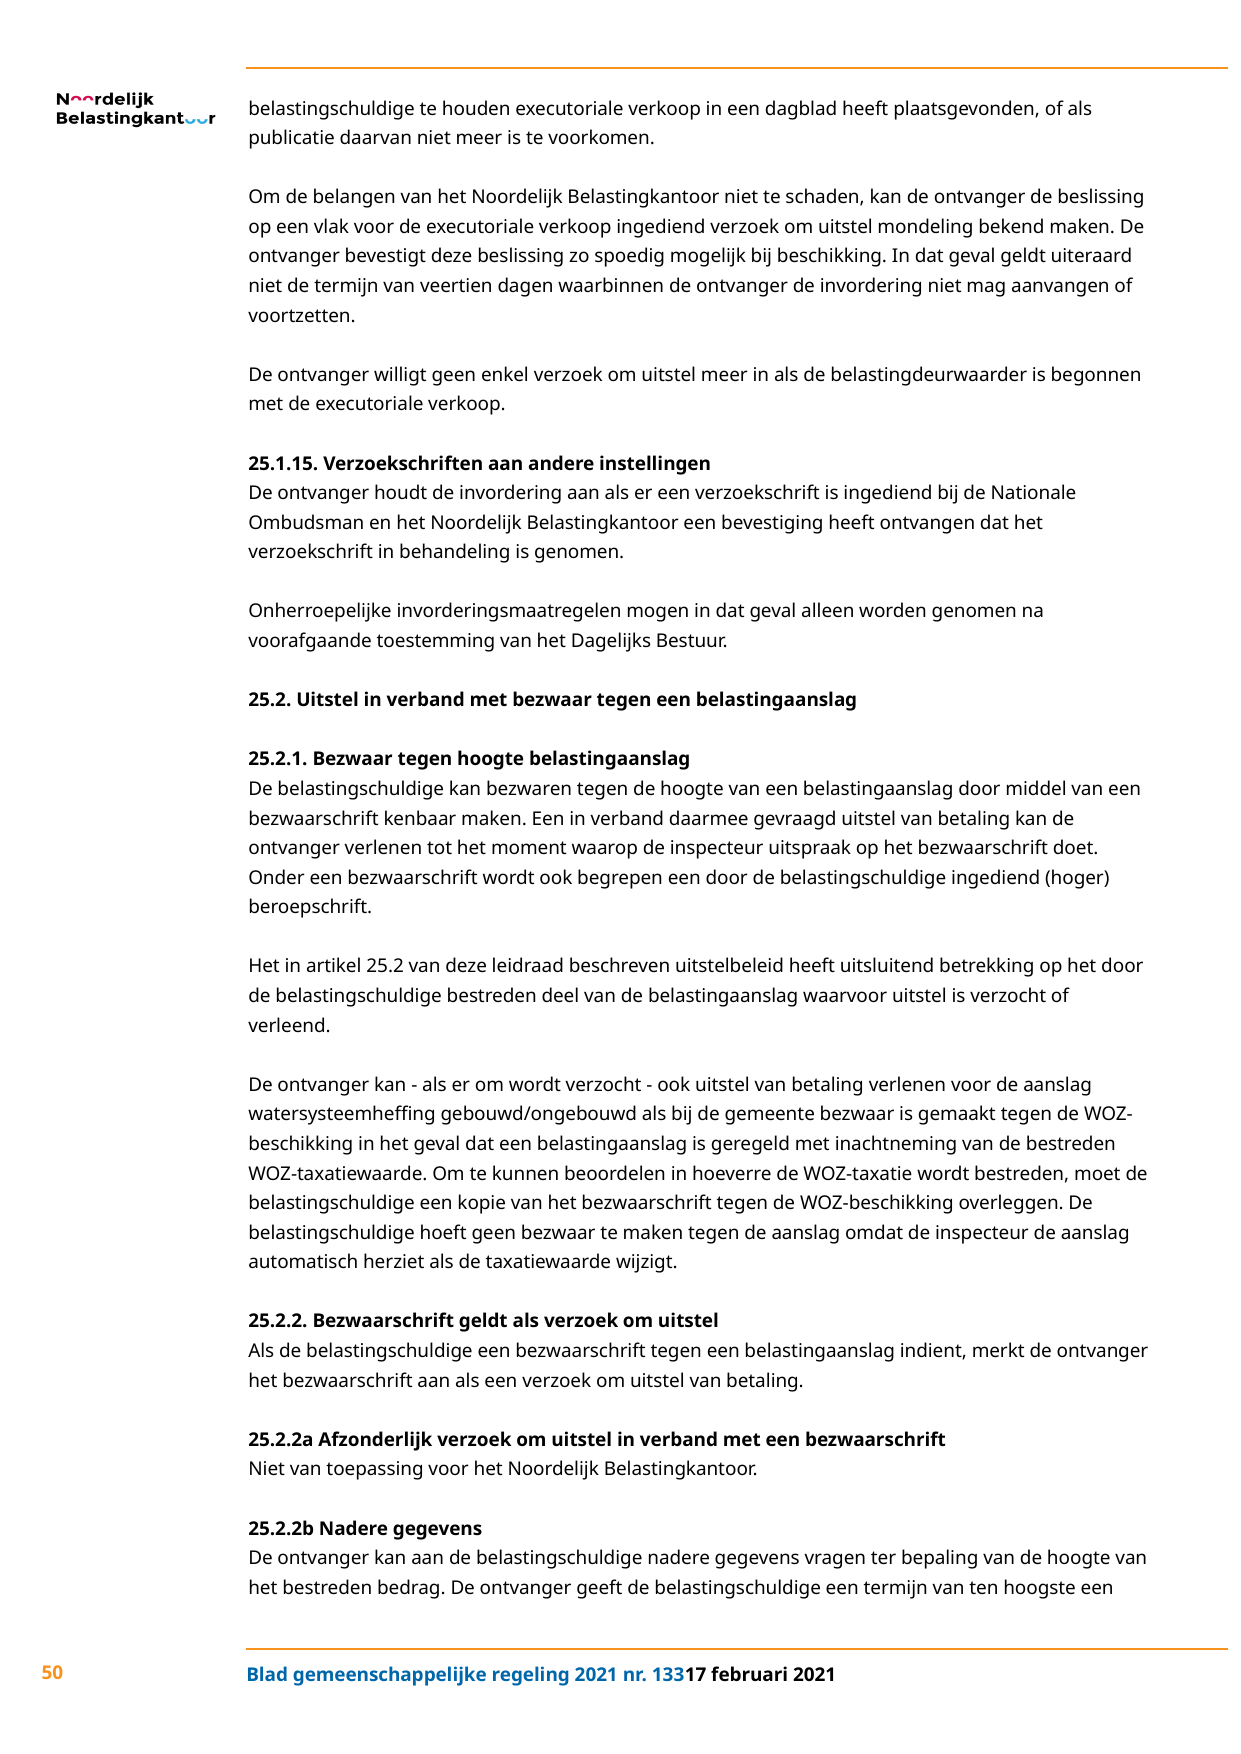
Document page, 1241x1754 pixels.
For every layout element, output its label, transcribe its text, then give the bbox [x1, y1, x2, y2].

text 25.2.1. Bezwaar tegen hoogte belastingaanslag [248, 746, 1152, 771]
text Als de belastingschuldige een bezwaarschrift tegen een belastingaanslag indient, merkt de ontvanger het bezwaarschrift aan als een verzoek om uitstel van betaling. [248, 1337, 1152, 1393]
text Het in artikel 25.2 van deze leidraad beschreven uitstelbeleid heeft uitsluitend betrekking op het door de belastingschuldige bestreden deel van de belastingaanslag waarvoor uitstel is verzocht of verleend. [248, 953, 1152, 1038]
text 25.2.2b Nadere gegevens [248, 1515, 1152, 1541]
text De ontvanger houdt de invordering aan als er een verzoekschrift is ingediend bij de Nationale Ombudsman en het Noordelijk Belastingkantoor een bevestiging heeft ontvangen dat het verzoekschrift in behandeling is genomen. [248, 479, 1152, 564]
text Niet van toepassing voor het Noordelijk Belastingkantoor. [248, 1456, 1152, 1481]
text 25.2. Uitstel in verband met bezwaar tegen een belastingaanslag [248, 686, 1152, 712]
text belastingschuldige te houden executoriale verkoop in een dagblad heeft plaatsgevonden, of als publicatie daarvan niet meer is te voorkomen. [248, 95, 1152, 150]
text 25.2.2. Bezwaarschrift geldt als verzoek om uitstel [248, 1308, 1152, 1333]
text De belastingschuldige kan bezwaren tegen de hoogte van een belastingaanslag door middel van een bezwaarschrift kenbaar maken. Een in verband daarmee gevraagd uitstel van betaling kan de ontvanger verlenen tot het moment waarop de inspecteur uitspraak op het bezwaarschrift doet. Onder een bezwaarschrift wordt ook begrepen een door de belastingschuldige ingediend (hoger) beroepschrift. [248, 775, 1152, 919]
text 25.2.2a Afzonderlijk verzoek om uitstel in verband met een bezwaarschrift [248, 1426, 1152, 1452]
text 25.1.15. Verzoekschriften aan andere instellingen [248, 450, 1152, 476]
text Onherroepelijke invorderingsmaatregelen mogen in dat geval alleen worden genomen na voorafgaande toestemming van het Dagelijks Bestuur. [248, 598, 1152, 653]
text De ontvanger kan - als er om wordt verzocht - ook uitstel van betaling verlenen voor de aanslag watersysteemheffing gebouwd/ongebouwd als bij de gemeente bezwaar is gemaakt tegen de WOZ-beschikking in het geval dat een belastingaanslag is geregeld met inachtneming van de bestreden WOZ-taxatiewaarde. Om te kunnen beoordelen in hoeverre de WOZ-taxatie wordt bestreden, moet de belastingschuldige een kopie van het bezwaarschrift tegen de WOZ-beschikking overleggen. De belastingschuldige hoeft geen bezwaar te maken tegen de aanslag omdat de inspecteur de aanslag automatisch herziet als de taxatiewaarde wijzigt. [248, 1071, 1152, 1274]
text De ontvanger willigt geen enkel verzoek om uitstel meer in als de belastingdeurwaarder is begonnen met de executoriale verkoop. [248, 361, 1152, 416]
picture [41, 47, 231, 172]
text De ontvanger kan aan de belastingschuldige nadere gegevens vragen ter bepaling van de hoogte van het bestreden bedrag. De ontvanger geeft de belastingschuldige een termijn van ten hoogste een [248, 1544, 1152, 1600]
text Om de belangen van het Noordelijk Belastingkantoor niet te schaden, kan de ontvanger de beslissing op een vlak voor de executoriale verkoop ingediend verzoek om uitstel mondeling bekend maken. De ontvanger bevestigt deze beslissing zo spoedig mogelijk bij beschikking. In dat geval geldt uiteraard niet de termijn van veertien dagen waarbinnen de ontvanger de invordering niet mag aanvangen of voortzetten. [248, 183, 1152, 328]
